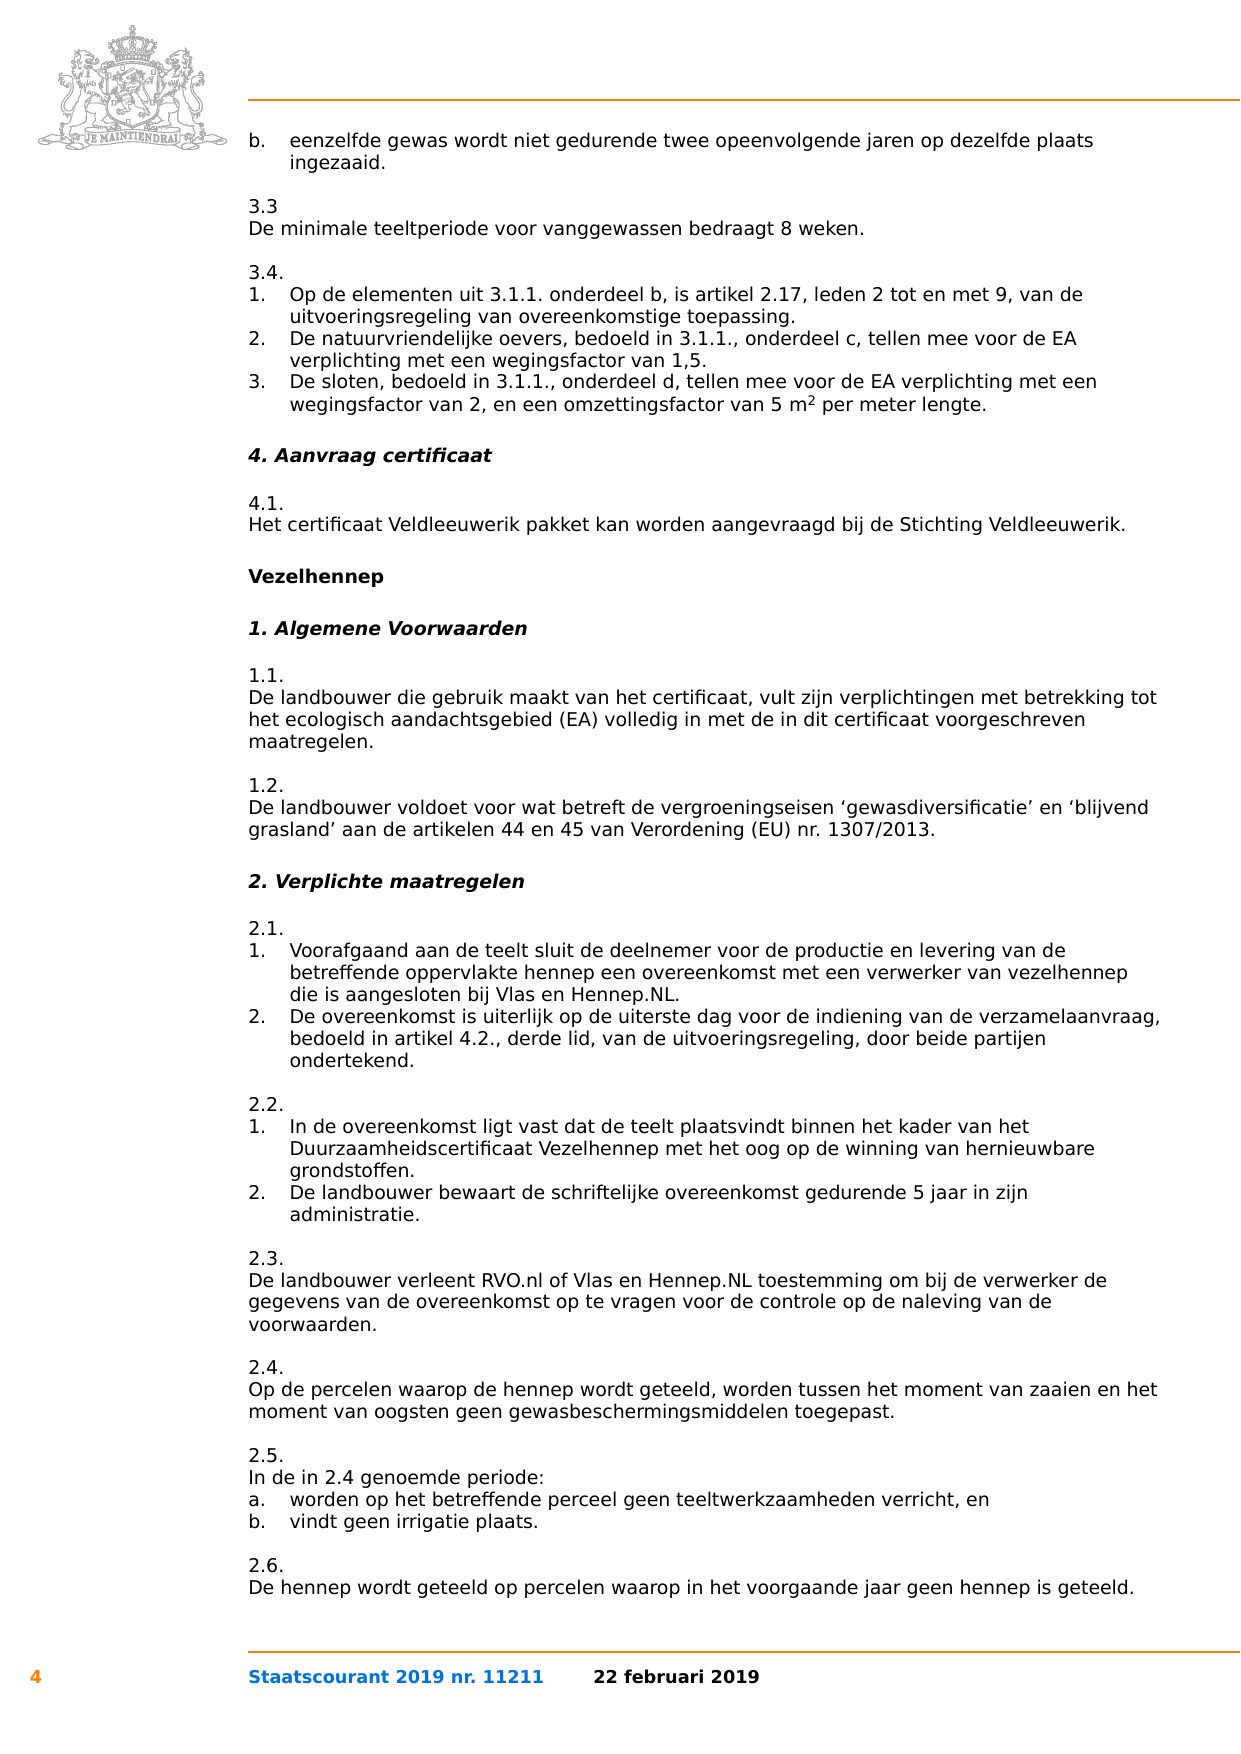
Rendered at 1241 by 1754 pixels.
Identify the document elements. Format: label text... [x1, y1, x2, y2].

text De landbouwer die gebruik maakt van het certificaat, vult zijn verplichtingen met betrekking tot het ecologisch aandachtsgebied (EA) volledig in met de in dit certificaat voorgeschreven maatregelen. [248, 687, 1163, 753]
subtitle 4. Aanvraag certificaat [248, 445, 1163, 467]
text 1. Op de elementen uit 3.1.1. onderdeel b, is artikel 2.17, leden 2 tot en met 9, van de uitvoeringsregeling van overeenkomstige toepassing. [248, 283, 1163, 327]
text In de in 2.4 genoemde periode: [248, 1467, 1163, 1489]
text 1. Voorafgaand aan de teelt sluit de deelnemer voor de productie en levering van de betreffende oppervlakte hennep een overeenkomst met een verwerker van vezelhennep die is aangesloten bij Vlas en Hennep.NL. [248, 940, 1163, 1006]
text 1. In de overeenkomst ligt vast dat de teelt plaatsvindt binnen het kader van het Duurzaamheidscertificaat Vezelhennep met het oog op de winning van hernieuwbare grondstoffen. [248, 1116, 1163, 1182]
text De landbouwer voldoet voor wat betreft de vergroeningseisen ‘gewasdiversificatie’ en ‘blijvend grasland’ aan de artikelen 44 en 45 van Verordening (EU) nr. 1307/2013. [248, 797, 1163, 841]
subtitle Vezelhennep [248, 566, 1163, 588]
text 1.2. [248, 775, 1163, 797]
text b. vindt geen irrigatie plaats. [248, 1511, 1163, 1533]
picture [38, 25, 227, 150]
text 2. De natuurvriendelijke oevers, bedoeld in 3.1.1., onderdeel c, tellen mee voor de EA verplichting met een wegingsfactor van 1,5. [248, 327, 1163, 371]
text De landbouwer verleent RVO.nl of Vlas en Hennep.NL toestemming om bij de verwerker de gegevens van de overeenkomst op te vragen voor de controle op de naleving van de voorwaarden. [248, 1269, 1163, 1335]
text 2. De landbouwer bewaart de schriftelijke overeenkomst gedurende 5 jaar in zijn administratie. [248, 1182, 1163, 1226]
text 4.1. [248, 492, 1163, 514]
text 2.6. [248, 1555, 1163, 1577]
text 3. De sloten, bedoeld in 3.1.1., onderdeel d, tellen mee voor de EA verplichting met een wegingsfactor van 2, en een omzettingsfactor van 5 m2 per meter lengte. [248, 371, 1163, 415]
text 2.1. [248, 918, 1163, 940]
text b. eenzelfde gewas wordt niet gedurende twee opeenvolgende jaren op dezelfde plaats ingezaaid. [248, 130, 1163, 174]
text 2.5. [248, 1445, 1163, 1467]
text Het certificaat Veldleeuwerik pakket kan worden aangevraagd bij de Stichting Veldleeuwerik. [248, 514, 1163, 536]
text 2.2. [248, 1094, 1163, 1116]
text Op de percelen waarop de hennep wordt geteeld, worden tussen het moment van zaaien en het moment van oogsten geen gewasbeschermingsmiddelen toegepast. [248, 1379, 1163, 1423]
text 2.3. [248, 1247, 1163, 1269]
text a. worden op het betreffende perceel geen teeltwerkzaamheden verricht, en [248, 1489, 1163, 1511]
text 2.4. [248, 1357, 1163, 1379]
text 1.1. [248, 665, 1163, 687]
text De minimale teeltperiode voor vanggewassen bedraagt 8 weken. [248, 218, 1163, 240]
text 3.4. [248, 262, 1163, 283]
subtitle 1. Algemene Voorwaarden [248, 618, 1163, 640]
text De hennep wordt geteeld op percelen waarop in het voorgaande jaar geen hennep is geteeld. [248, 1577, 1163, 1599]
text 2. De overeenkomst is uiterlijk op de uiterste dag voor de indiening van de verzamelaanvraag, bedoeld in artikel 4.2., derde lid, van de uitvoeringsregeling, door beide partijen ondertekend. [248, 1006, 1163, 1072]
subtitle 2. Verplichte maatregelen [248, 871, 1163, 893]
text 3.3 [248, 196, 1163, 218]
